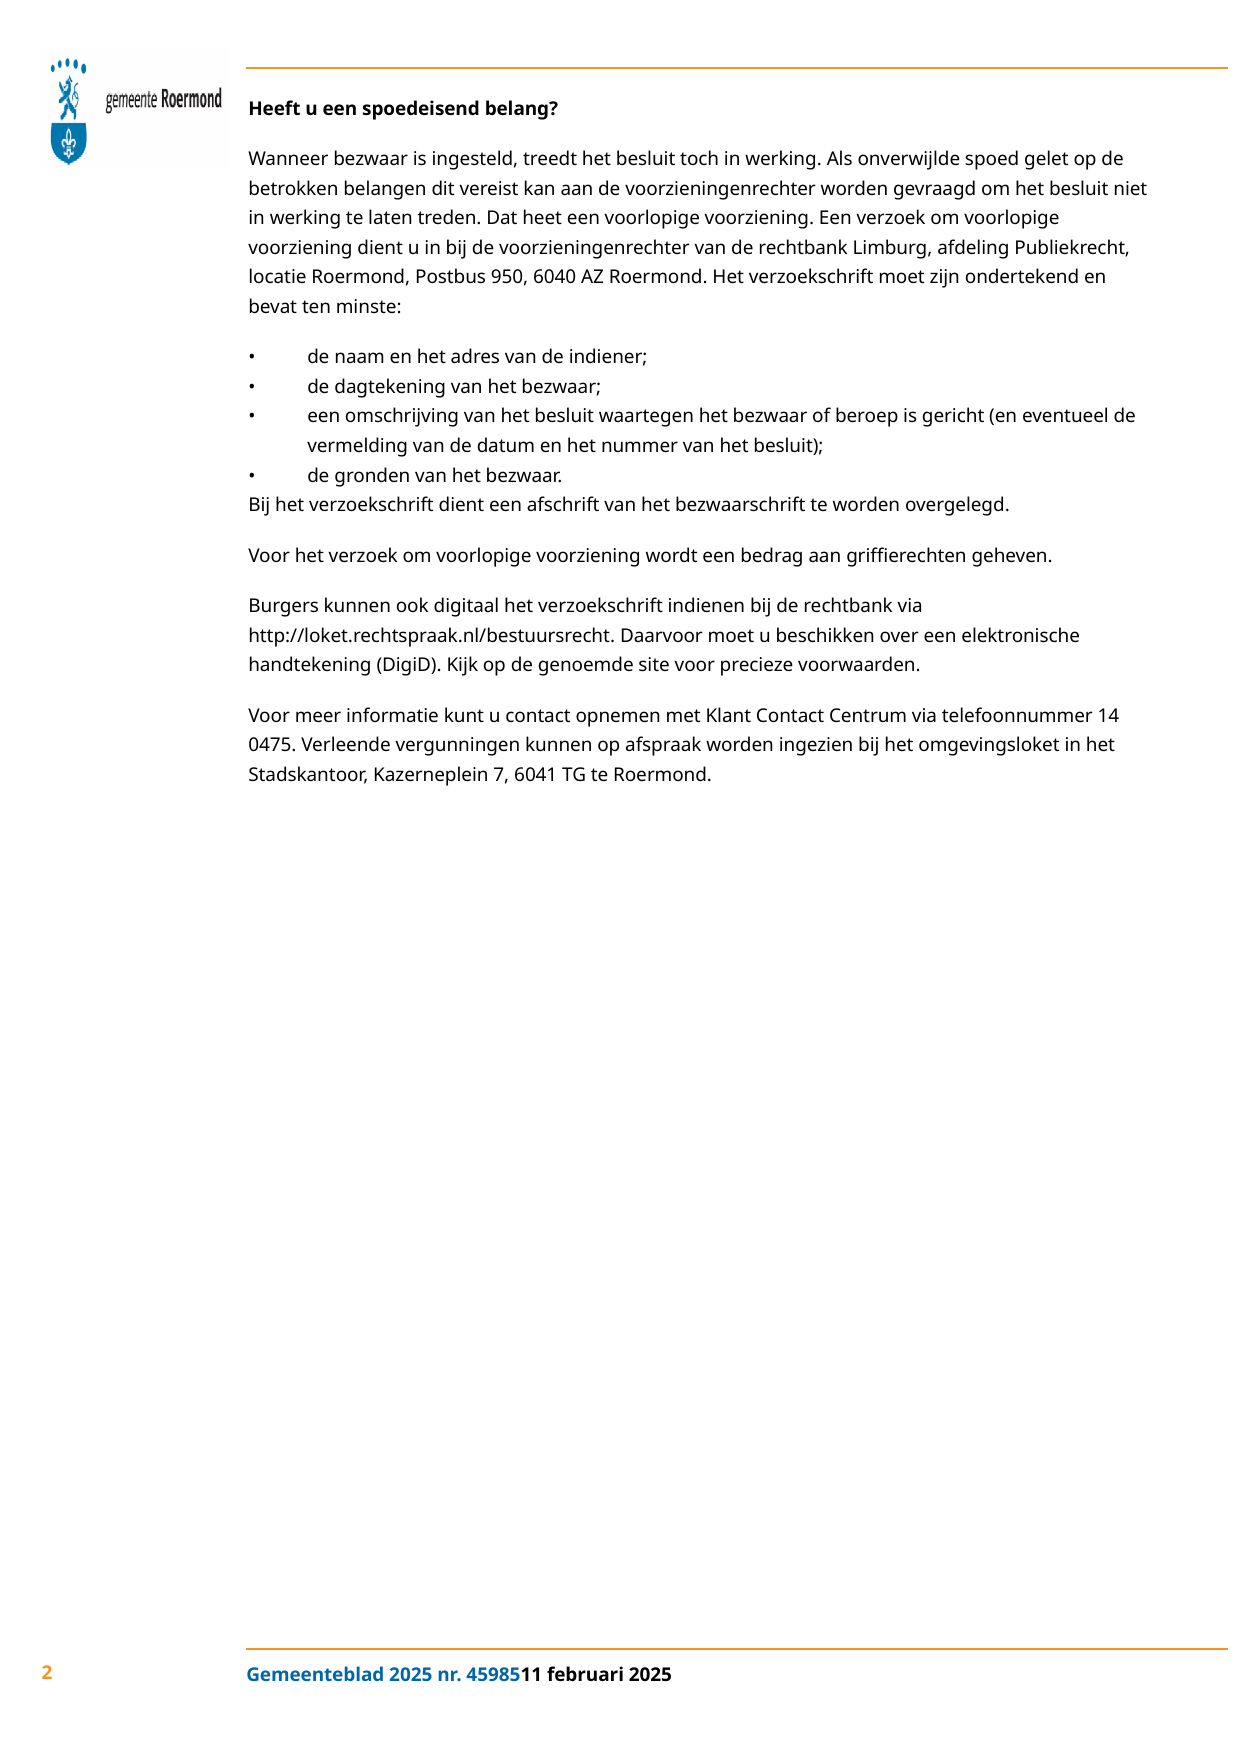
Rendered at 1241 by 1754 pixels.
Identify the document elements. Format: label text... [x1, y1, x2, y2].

text Voor het verzoek om voorlopige voorziening wordt een bedrag aan griffierechten geheven. [248, 542, 1152, 568]
picture [41, 47, 231, 172]
text Heeft u een spoedeisend belang? [248, 95, 1152, 121]
text Wanneer bezwaar is ingesteld, treedt het besluit toch in werking. Als onverwijlde spoed gelet op de betrokken belangen dit vereist kan aan de voorzieningenrechter worden gevraagd om het besluit niet in werking te laten treden. Dat heet een voorlopige voorziening. Een verzoek om voorlopige voorziening dient u in bij de voorzieningenrechter van de rechtbank Limburg, afdeling Publiekrecht, locatie Roermond, Postbus 950, 6040 AZ Roermond. Het verzoekschrift moet zijn ondertekend en bevat ten minste: [248, 145, 1152, 319]
text Bij het verzoekschrift dient een afschrift van het bezwaarschrift te worden overgelegd. [248, 491, 1152, 517]
list de gronden van het bezwaar. [248, 462, 1152, 488]
list een omschrijving van het besluit waartegen het bezwaar of beroep is gericht (en eventueel de vermelding van de datum en het nummer van het besluit); [248, 403, 1152, 458]
list de naam en het adres van de indiener; [248, 343, 1152, 369]
text Voor meer informatie kunt u contact opnemen met Klant Contact Centrum via telefoonnummer 14 0475. Verleende vergunningen kunnen op afspraak worden ingezien bij het omgevingsloket in het Stadskantoor, Kazerneplein 7, 6041 TG te Roermond. [248, 702, 1152, 787]
list de dagtekening van het bezwaar; [248, 373, 1152, 399]
text Burgers kunnen ook digitaal het verzoekschrift indienen bij de rechtbank via http://loket.rechtspraak.nl/bestuursrecht. Daarvoor moet u beschikken over een elektronische handtekening (DigiD). Kijk op de genoemde site voor precieze voorwaarden. [248, 592, 1152, 677]
